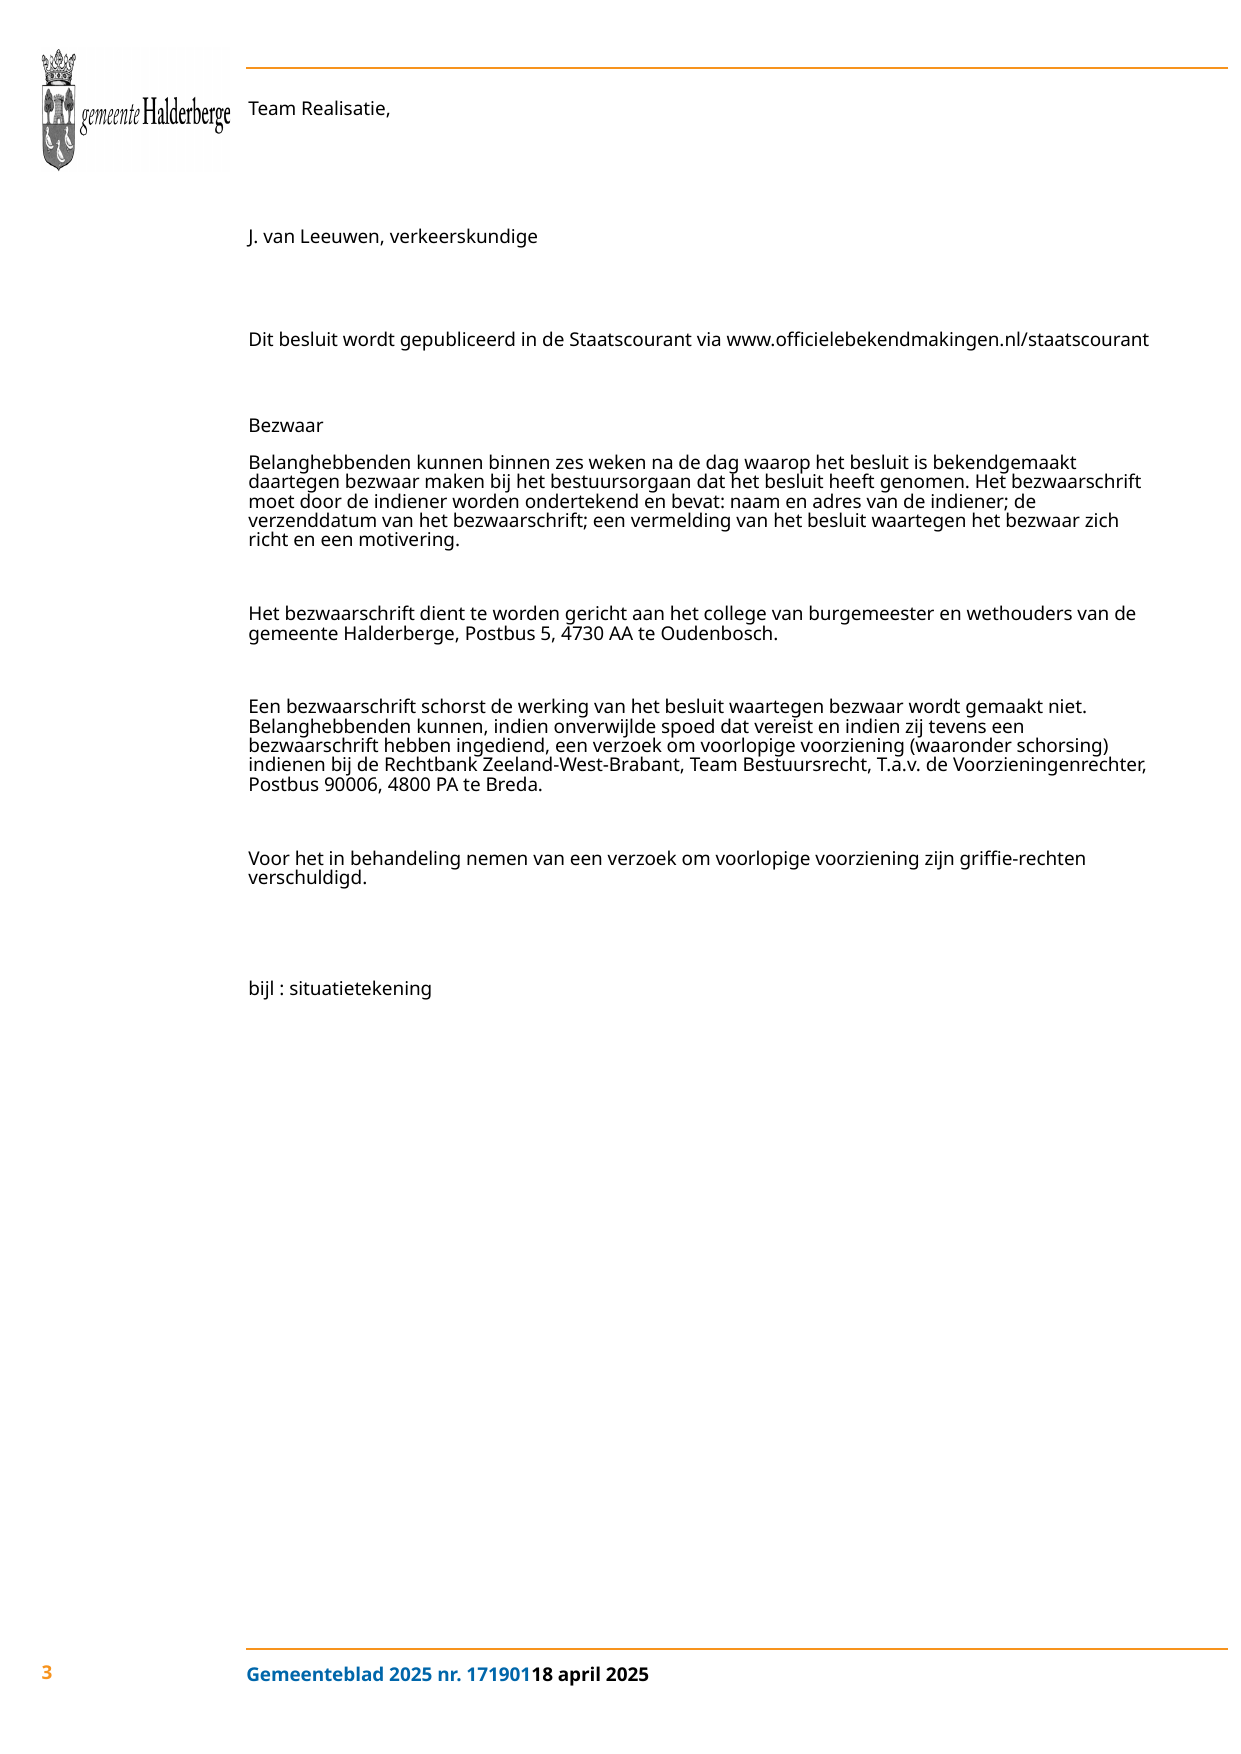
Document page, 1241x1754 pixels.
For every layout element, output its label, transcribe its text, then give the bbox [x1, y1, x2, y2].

text Team Realisatie, [248, 95, 1152, 121]
text J. van Leeuwen, verkeerskundige [248, 223, 1152, 249]
text Dit besluit wordt gepubliceerd in de Staatscourant via www.officielebekendmakingen.nl/staatscourant [248, 326, 1152, 352]
text Het bezwaarschrift dient te worden gericht aan het college van burgemeester en wethouders van de gemeente Halderberge, Postbus 5, 4730 AA te Oudenbosch. [248, 605, 1152, 644]
picture [41, 47, 231, 172]
text Een bezwaarschrift schorst de werking van het besluit waartegen bezwaar wordt gemaakt niet. Belanghebbenden kunnen, indien onverwijlde spoed dat vereist en indien zij tevens een bezwaarschrift hebben ingediend, een verzoek om voorlopige voorziening (waaronder schorsing) indienen bij de Rechtbank Zeeland-West-Brabant, Team Bestuursrecht, T.a.v. de Voorzieningenrechter, Postbus 90006, 4800 PA te Breda. [248, 698, 1152, 795]
text Bezwaar [248, 417, 1152, 436]
text Belanghebbenden kunnen binnen zes weken na de dag waarop het besluit is bekendgemaakt daartegen bezwaar maken bij het bestuursorgaan dat het besluit heeft genomen. Het bezwaarschrift moet door de indiener worden ondertekend en bevat: naam en adres van de indiener; de verzenddatum van het bezwaarschrift; een vermelding van het besluit waartegen het bezwaar zich richt en een motivering. [248, 454, 1152, 551]
text Voor het in behandeling nemen van een verzoek om voorlopige voorziening zijn griffie-rechten verschuldigd. [248, 849, 1152, 888]
text bijl : situatietekening [248, 980, 1152, 999]
